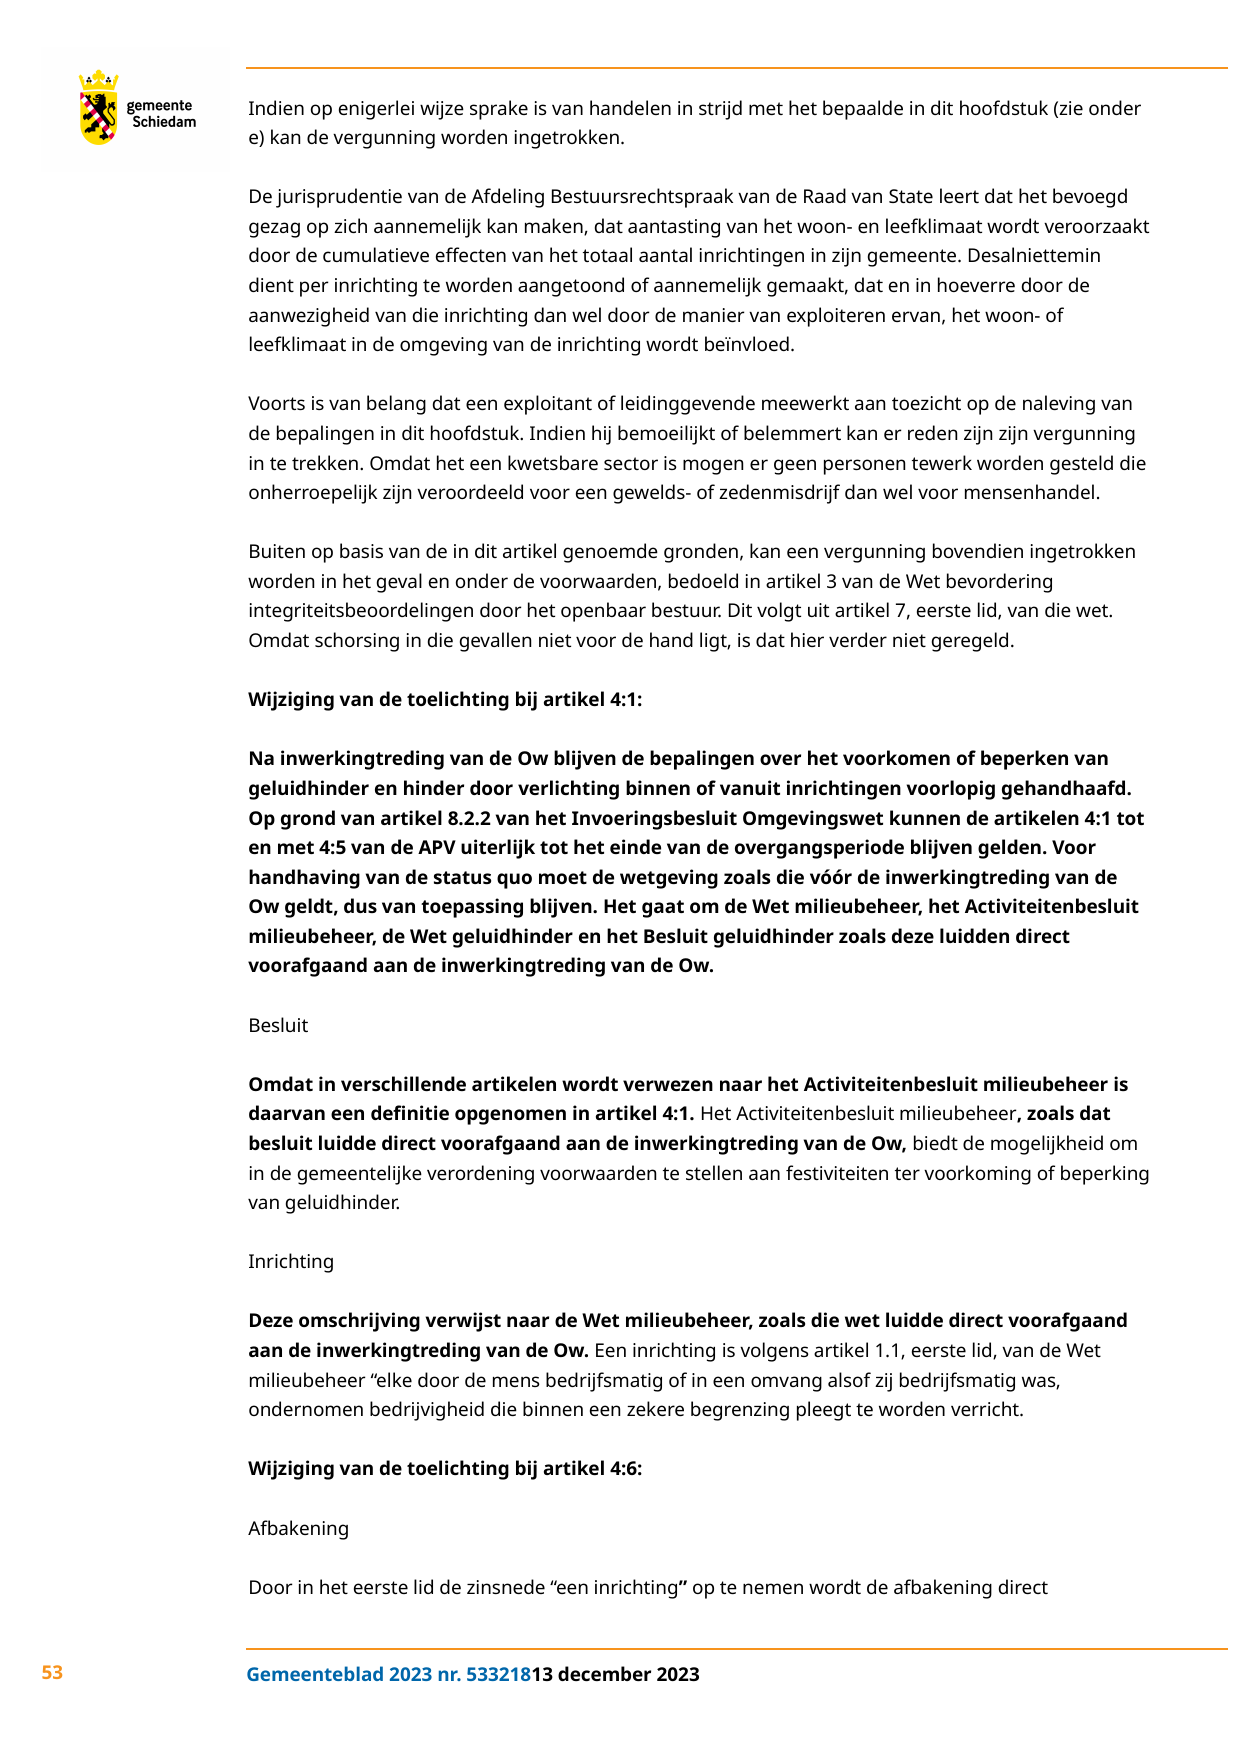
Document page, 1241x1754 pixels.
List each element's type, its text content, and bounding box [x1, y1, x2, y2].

text Afbakening [248, 1515, 1152, 1541]
text Na inwerkingtreding van de Ow blijven de bepalingen over het voorkomen of beperken van geluidhinder en hinder door verlichting binnen of vanuit inrichtingen voorlopig gehandhaafd. Op grond van artikel 8.2.2 van het Invoeringsbesluit Omgevingswet kunnen de artikelen 4:1 tot en met 4:5 van de APV uiterlijk tot het einde van de overgangsperiode blijven gelden. Voor handhaving van de status quo moet de wetgeving zoals die vóór de inwerkingtreding van de Ow geldt, dus van toepassing blijven. Het gaat om de Wet milieubeheer, het Activiteitenbesluit milieubeheer, de Wet geluidhinder en het Besluit geluidhinder zoals deze luidden direct voorafgaand aan de inwerkingtreding van de Ow. [248, 746, 1152, 978]
text Wijziging van de toelichting bij artikel 4:1: [248, 686, 1152, 712]
text Besluit [248, 1012, 1152, 1038]
text Omdat in verschillende artikelen wordt verwezen naar het Activiteitenbesluit milieubeheer is daarvan een definitie opgenomen in artikel 4:1. Het Activiteitenbesluit milieubeheer, zoals dat besluit luidde direct voorafgaand aan de inwerkingtreding van de Ow, biedt de mogelijkheid om in de gemeentelijke verordening voorwaarden te stellen aan festiviteiten ter voorkoming of beperking van geluidhinder. [248, 1071, 1152, 1215]
text Indien op enigerlei wijze sprake is van handelen in strijd met het bepaalde in dit hoofdstuk (zie onder e) kan de vergunning worden ingetrokken. [248, 95, 1152, 150]
text Deze omschrijving verwijst naar de Wet milieubeheer, zoals die wet luidde direct voorafgaand aan de inwerkingtreding van de Ow. Een inrichting is volgens artikel 1.1, eerste lid, van de Wet milieubeheer “elke door de mens bedrijfsmatig of in een omvang alsof zij bedrijfsmatig was, ondernomen bedrijvigheid die binnen een zekere begrenzing pleegt te worden verricht. [248, 1308, 1152, 1422]
text Wijziging van de toelichting bij artikel 4:6: [248, 1456, 1152, 1481]
picture [41, 47, 231, 172]
text De jurisprudentie van de Afdeling Bestuursrechtspraak van de Raad van State leert dat het bevoegd gezag op zich aannemelijk kan maken, dat aantasting van het woon- en leefklimaat wordt veroorzaakt door de cumulatieve effecten van het totaal aantal inrichtingen in zijn gemeente. Desalniettemin dient per inrichting te worden aangetoond of aannemelijk gemaakt, dat en in hoeverre door de aanwezigheid van die inrichting dan wel door de manier van exploiteren ervan, het woon- of leefklimaat in de omgeving van de inrichting wordt beïnvloed. [248, 183, 1152, 357]
text Voorts is van belang dat een exploitant of leidinggevende meewerkt aan toezicht op de naleving van de bepalingen in dit hoofdstuk. Indien hij bemoeilijkt of belemmert kan er reden zijn zijn vergunning in te trekken. Omdat het een kwetsbare sector is mogen er geen personen tewerk worden gesteld die onherroepelijk zijn veroordeeld voor een gewelds- of zedenmisdrijf dan wel voor mensenhandel. [248, 391, 1152, 505]
text Door in het eerste lid de zinsnede “een inrichting” op te nemen wordt de afbakening direct [248, 1574, 1152, 1600]
text Buiten op basis van de in dit artikel genoemde gronden, kan een vergunning bovendien ingetrokken worden in het geval en onder de voorwaarden, bedoeld in artikel 3 van de Wet bevordering integriteitsbeoordelingen door het openbaar bestuur. Dit volgt uit artikel 7, eerste lid, van die wet. Omdat schorsing in die gevallen niet voor de hand ligt, is dat hier verder niet geregeld. [248, 538, 1152, 653]
text Inrichting [248, 1248, 1152, 1274]
